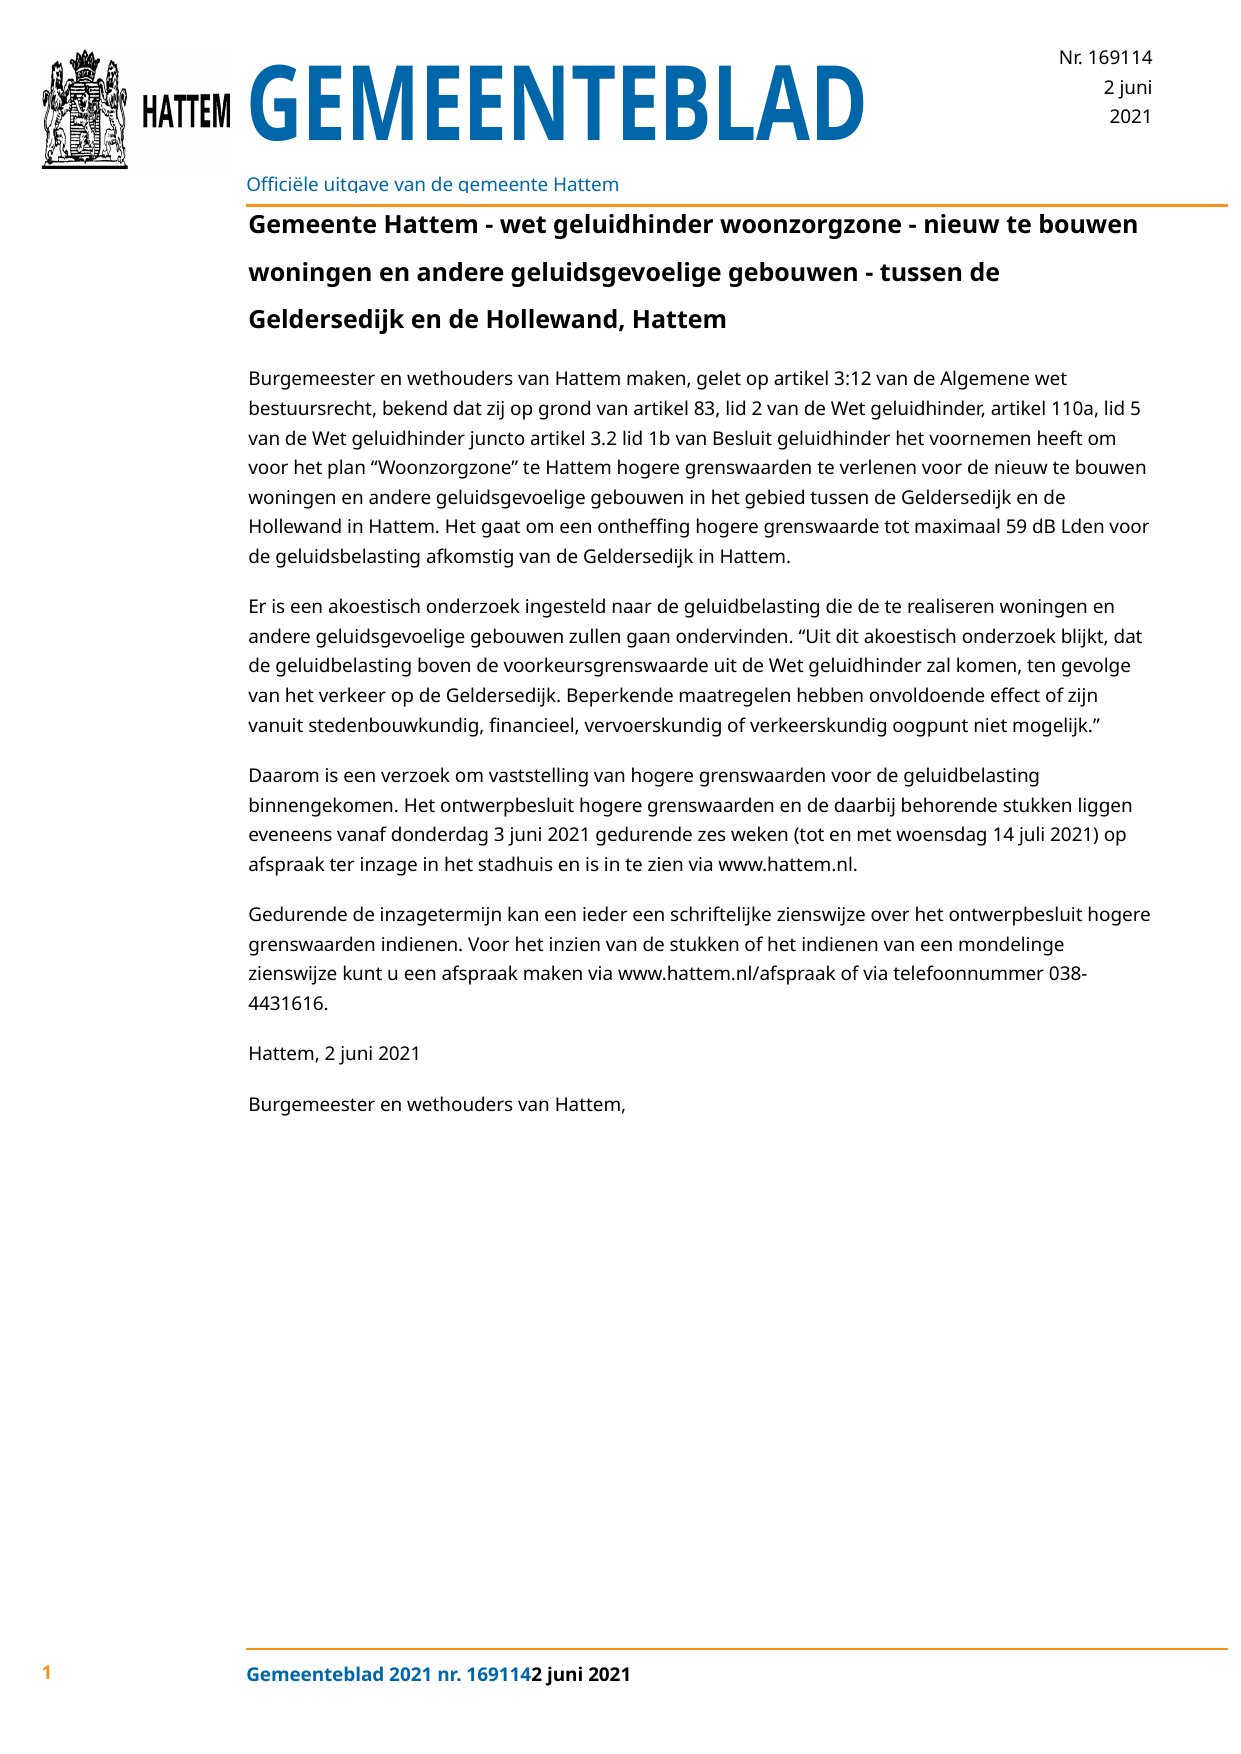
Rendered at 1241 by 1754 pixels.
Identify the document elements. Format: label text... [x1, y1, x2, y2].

text Hattem, 2 juni 2021 [248, 1041, 1152, 1066]
text Burgemeester en wethouders van Hattem maken, gelet op artikel 3:12 van de Algemene wet bestuursrecht, bekend dat zij op grond van artikel 83, lid 2 van de Wet geluidhinder, artikel 110a, lid 5 van de Wet geluidhinder juncto artikel 3.2 lid 1b van Besluit geluidhinder het voornemen heeft om voor het plan “Woonzorgzone” te Hattem hogere grenswaarden te verlenen voor de nieuw te bouwen woningen en andere geluidsgevoelige gebouwen in het gebied tussen de Geldersedijk en de Hollewand in Hattem. Het gaat om een ontheffing hogere grenswaarde tot maximaal 59 dB Lden voor de geluidsbelasting afkomstig van de Geldersedijk in Hattem. [248, 366, 1152, 569]
text Burgemeester en wethouders van Hattem, [248, 1091, 1152, 1117]
text Gemeente Hattem - wet geluidhinder woonzorgzone - nieuw te bouwen woningen en andere geluidsgevoelige gebouwen - tussen de Geldersedijk en de Hollewand, Hattem [248, 207, 1152, 336]
text Er is een akoestisch onderzoek ingesteld naar de geluidbelasting die de te realiseren woningen en andere geluidsgevoelige gebouwen zullen gaan ondervinden. “Uit dit akoestisch onderzoek blijkt, dat de geluidbelasting boven de voorkeursgrenswaarde uit de Wet geluidhinder zal komen, ten gevolge van het verkeer op de Geldersedijk. Beperkende maatregelen hebben onvoldoende effect of zijn vanuit stedenbouwkundig, financieel, vervoerskundig of verkeerskundig oogpunt niet mogelijk.” [248, 593, 1152, 737]
text Daarom is een verzoek om vaststelling van hogere grenswaarden voor de geluidbelasting binnengekomen. Het ontwerpbesluit hogere grenswaarden en de daarbij behorende stukken liggen eveneens vanaf donderdag 3 juni 2021 gedurende zes weken (tot en met woensdag 14 juli 2021) op afspraak ter inzage in het stadhuis en is in te zien via www.hattem.nl. [248, 762, 1152, 877]
picture [41, 47, 231, 172]
text Gedurende de inzagetermijn kan een ieder een schriftelijke zienswijze over het ontwerpbesluit hogere grenswaarden indienen. Voor het inzien van de stukken of het indienen van een mondelinge zienswijze kunt u een afspraak maken via www.hattem.nl/afspraak of via telefoonnummer 038-4431616. [248, 901, 1152, 1016]
